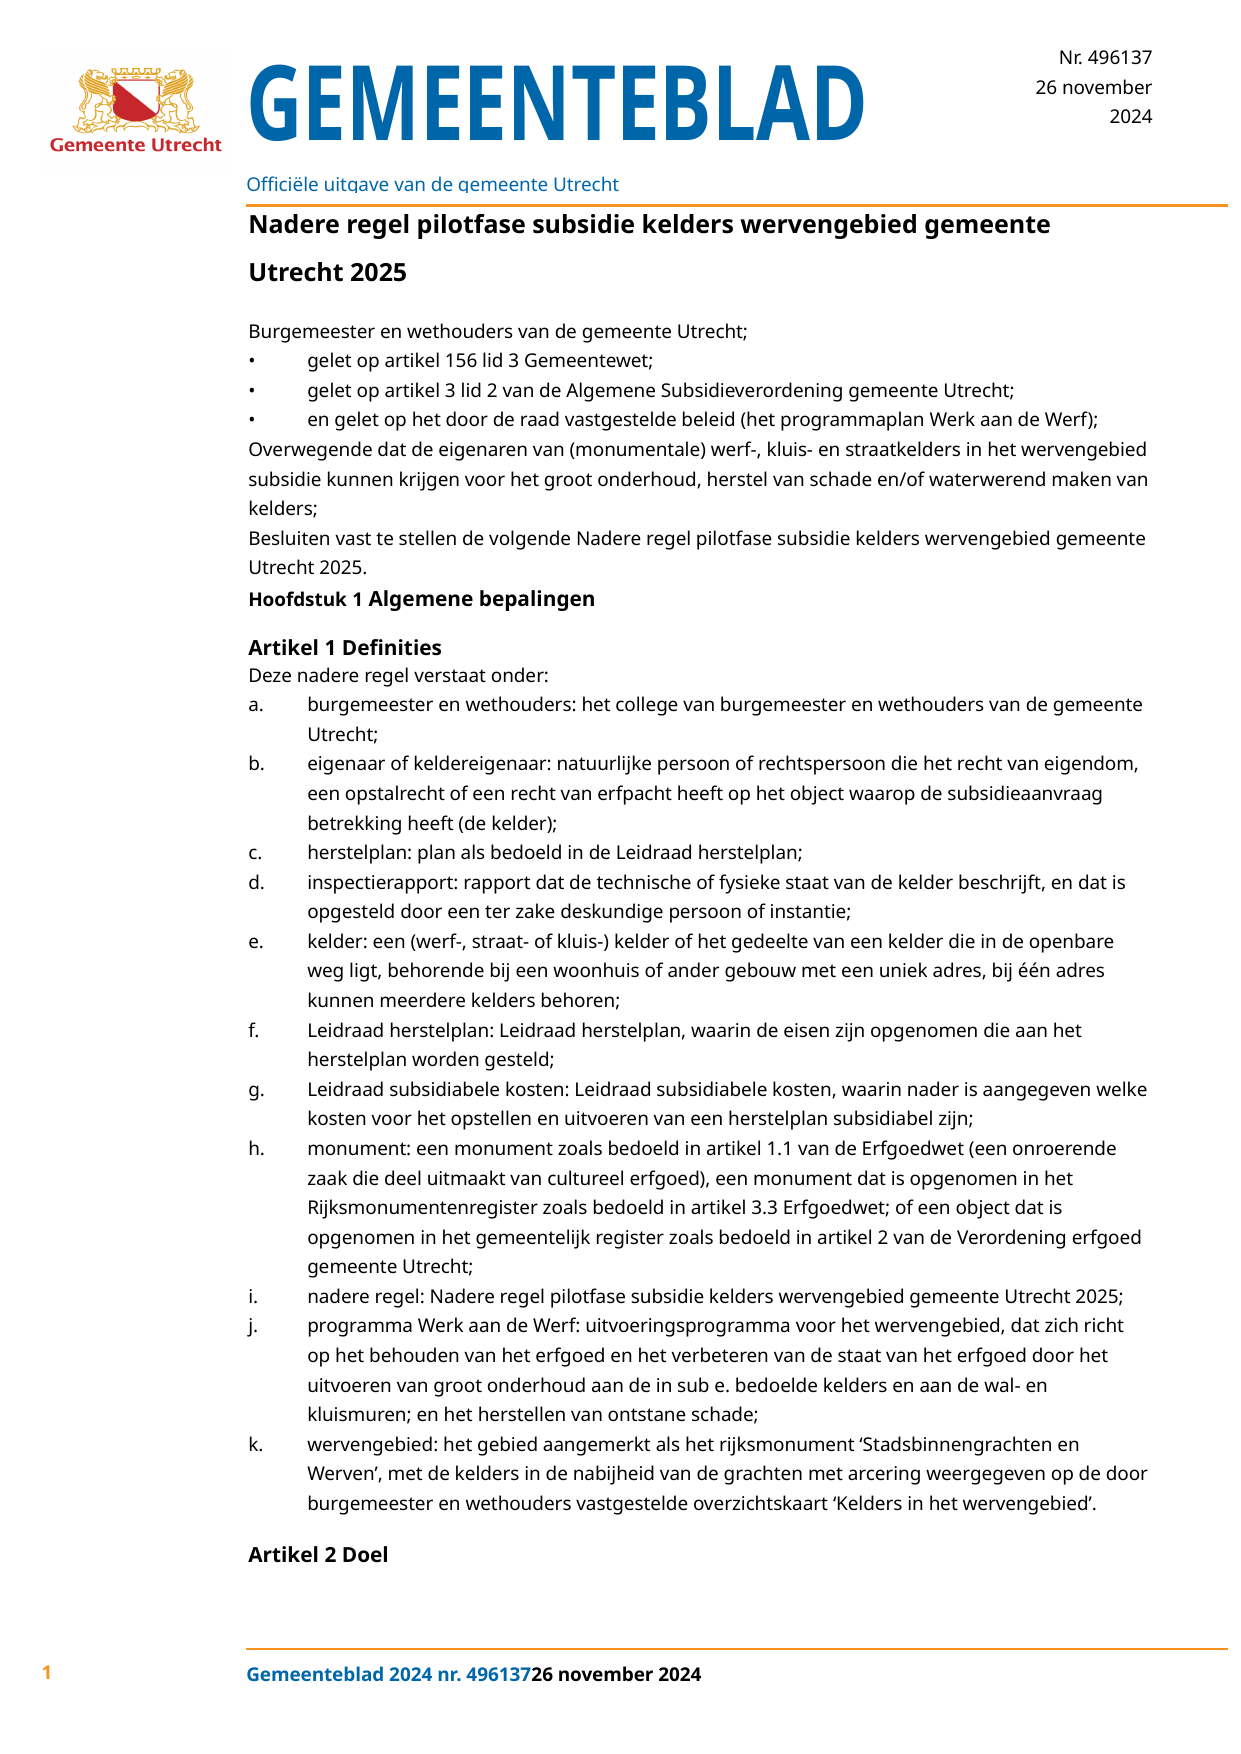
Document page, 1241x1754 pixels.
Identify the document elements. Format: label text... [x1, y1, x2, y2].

text Nadere regel pilotfase subsidie kelders wervengebied gemeente Utrecht 2025 [248, 207, 1152, 288]
list wervengebied: het gebied aangemerkt als het rijksmonument ‘Stadsbinnengrachten en Werven’, met de kelders in de nabijheid van de grachten met arcering weergegeven op de door burgemeester en wethouders vastgestelde overzichtskaart ‘Kelders in het wervengebied’. [248, 1431, 1152, 1516]
list inspectierapport: rapport dat de technische of fysieke staat van de kelder beschrijft, en dat is opgesteld door een ter zake deskundige persoon of instantie; [248, 869, 1152, 924]
list burgemeester en wethouders: het college van burgemeester en wethouders van de gemeente Utrecht; [248, 691, 1152, 747]
list nadere regel: Nadere regel pilotfase subsidie kelders wervengebied gemeente Utrecht 2025; [248, 1283, 1152, 1309]
list programma Werk aan de Werf: uitvoeringsprogramma voor het wervengebied, dat zich richt op het behouden van het erfgoed en het verbeteren van de staat van het erfgoed door het uitvoeren van groot onderhoud aan de in sub e. bedoelde kelders en aan de wal- en kluismuren; en het herstellen van ontstane schade; [248, 1313, 1152, 1427]
text Hoofdstuk 1 Algemene bepalingen [248, 584, 1152, 613]
text Burgemeester en wethouders van de gemeente Utrecht; [248, 318, 1152, 344]
list gelet op artikel 156 lid 3 Gemeentewet; [248, 347, 1152, 373]
list Leidraad subsidiabele kosten: Leidraad subsidiabele kosten, waarin nader is aangegeven welke kosten voor het opstellen en uitvoeren van een herstelplan subsidiabel zijn; [248, 1076, 1152, 1131]
picture [41, 47, 231, 172]
text Overwegende dat de eigenaren van (monumentale) werf-, kluis- en straatkelders in het wervengebied subsidie kunnen krijgen voor het groot onderhoud, herstel van schade en/of waterwerend maken van kelders; [248, 436, 1152, 521]
list gelet op artikel 3 lid 2 van de Algemene Subsidieverordening gemeente Utrecht; [248, 377, 1152, 403]
list en gelet op het door de raad vastgestelde beleid (het programmaplan Werk aan de Werf); [248, 407, 1152, 432]
list eigenaar of keldereigenaar: natuurlijke persoon of rechtspersoon die het recht van eigendom, een opstalrecht of een recht van erfpacht heeft op het object waarop de subsidieaanvraag betrekking heeft (de kelder); [248, 751, 1152, 836]
text Deze nadere regel verstaat onder: [248, 662, 1152, 688]
list herstelplan: plan als bedoeld in de Leidraad herstelplan; [248, 839, 1152, 865]
text Artikel 1 Definities [248, 633, 1152, 662]
text Artikel 2 Doel [248, 1541, 1152, 1569]
list kelder: een (werf-, straat- of kluis-) kelder of het gedeelte van een kelder die in de openbare weg ligt, behorende bij een woonhuis of ander gebouw met een uniek adres, bij één adres kunnen meerdere kelders behoren; [248, 928, 1152, 1013]
text Besluiten vast te stellen de volgende Nadere regel pilotfase subsidie kelders wervengebied gemeente Utrecht 2025. [248, 525, 1152, 580]
list monument: een monument zoals bedoeld in artikel 1.1 van de Erfgoedwet (een onroerende zaak die deel uitmaakt van cultureel erfgoed), een monument dat is opgenomen in het Rijksmonumentenregister zoals bedoeld in artikel 3.3 Erfgoedwet; of een object dat is opgenomen in het gemeentelijk register zoals bedoeld in artikel 2 van de Verordening erfgoed gemeente Utrecht; [248, 1135, 1152, 1279]
list Leidraad herstelplan: Leidraad herstelplan, waarin de eisen zijn opgenomen die aan het herstelplan worden gesteld; [248, 1017, 1152, 1072]
